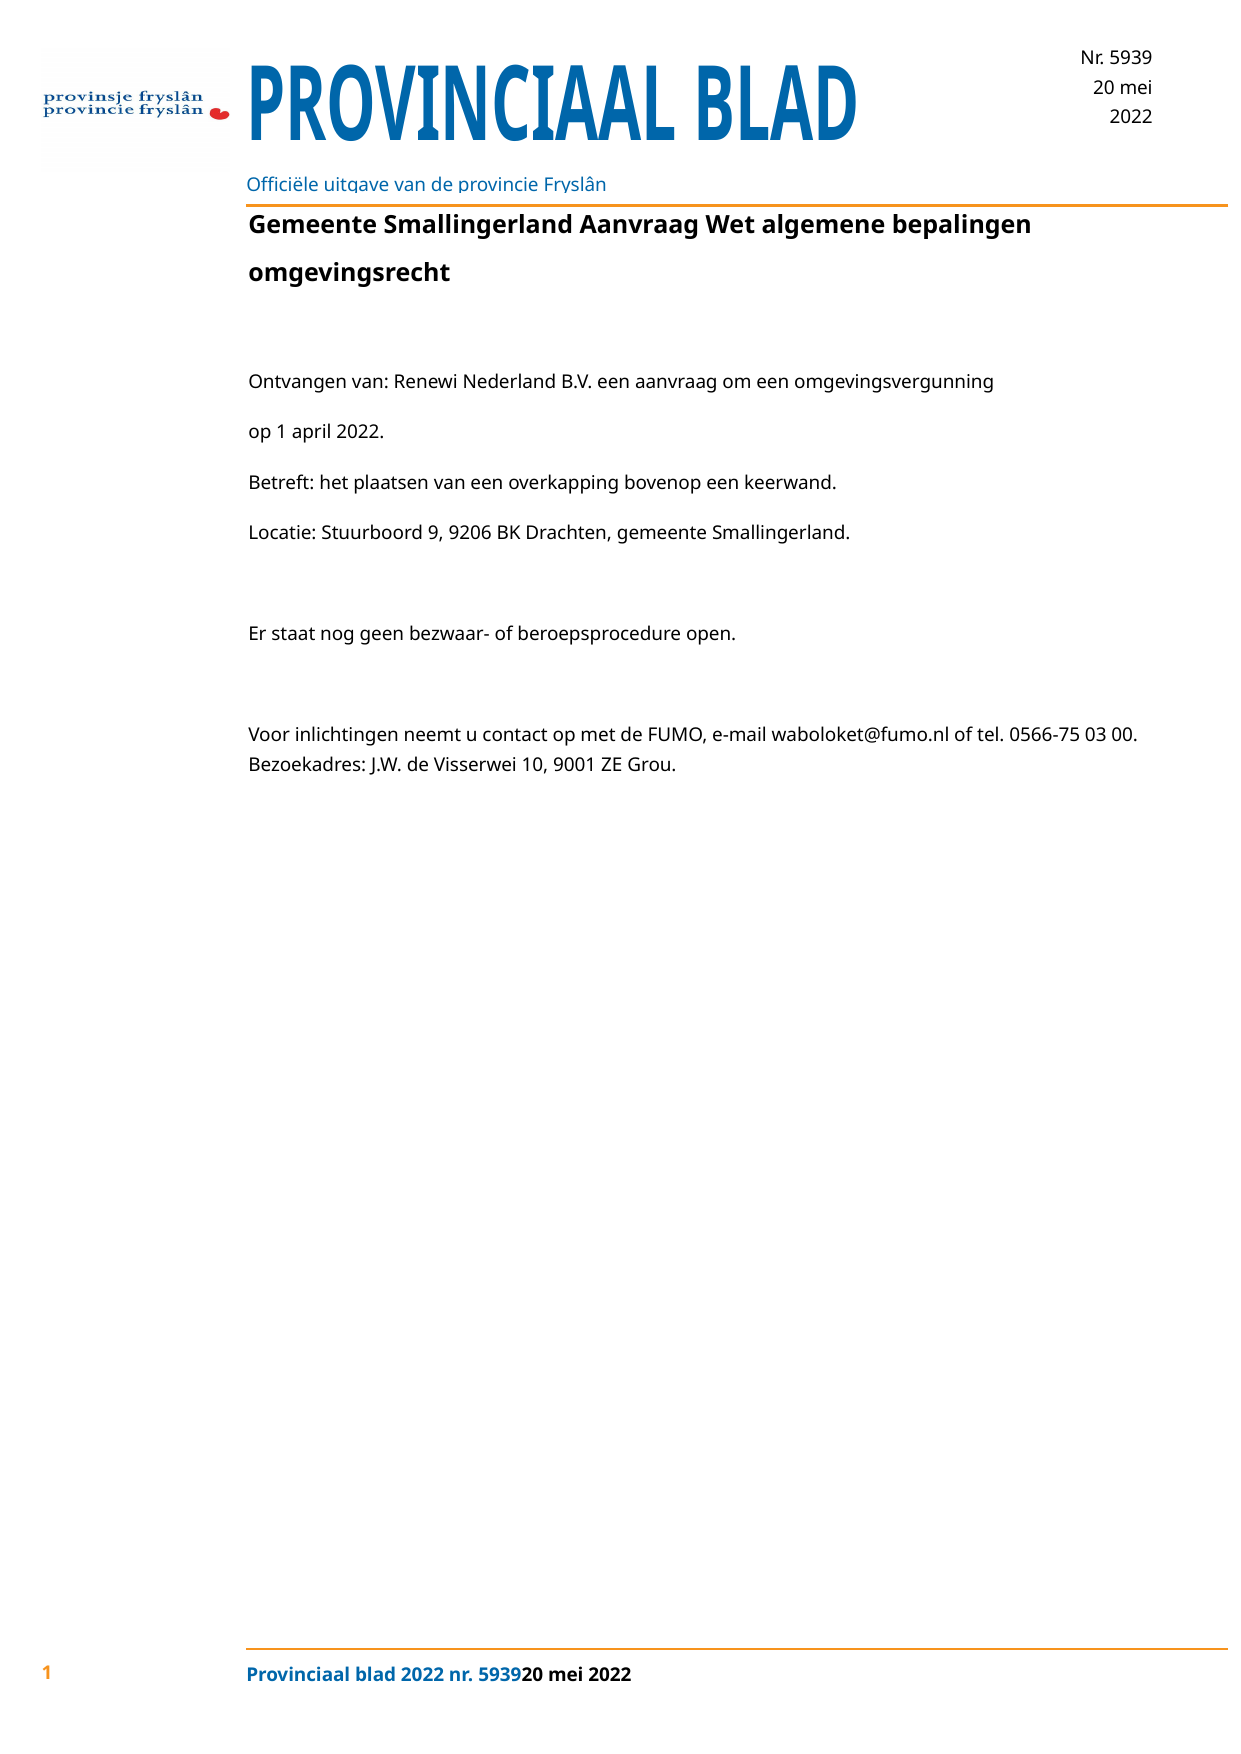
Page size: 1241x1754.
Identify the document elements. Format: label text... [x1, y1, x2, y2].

text Gemeente Smallingerland Aanvraag Wet algemene bepalingen omgevingsrecht [248, 207, 1152, 288]
picture [41, 47, 231, 172]
text Ontvangen van: Renewi Nederland B.V. een aanvraag om een omgevingsvergunning [248, 368, 1152, 394]
text Betreft: het plaatsen van een overkapping bovenop een keerwand. [248, 469, 1152, 495]
text Er staat nog geen bezwaar- of beroepsprocedure open. [248, 620, 1152, 646]
text Voor inlichtingen neemt u contact op met de FUMO, e-mail waboloket@fumo.nl of tel. 0566-75 03 00. Bezoekadres: J.W. de Visserwei 10, 9001 ZE Grou. [248, 721, 1152, 777]
text Locatie: Stuurboord 9, 9206 BK Drachten, gemeente Smallingerland. [248, 519, 1152, 545]
text op 1 april 2022. [248, 419, 1152, 444]
